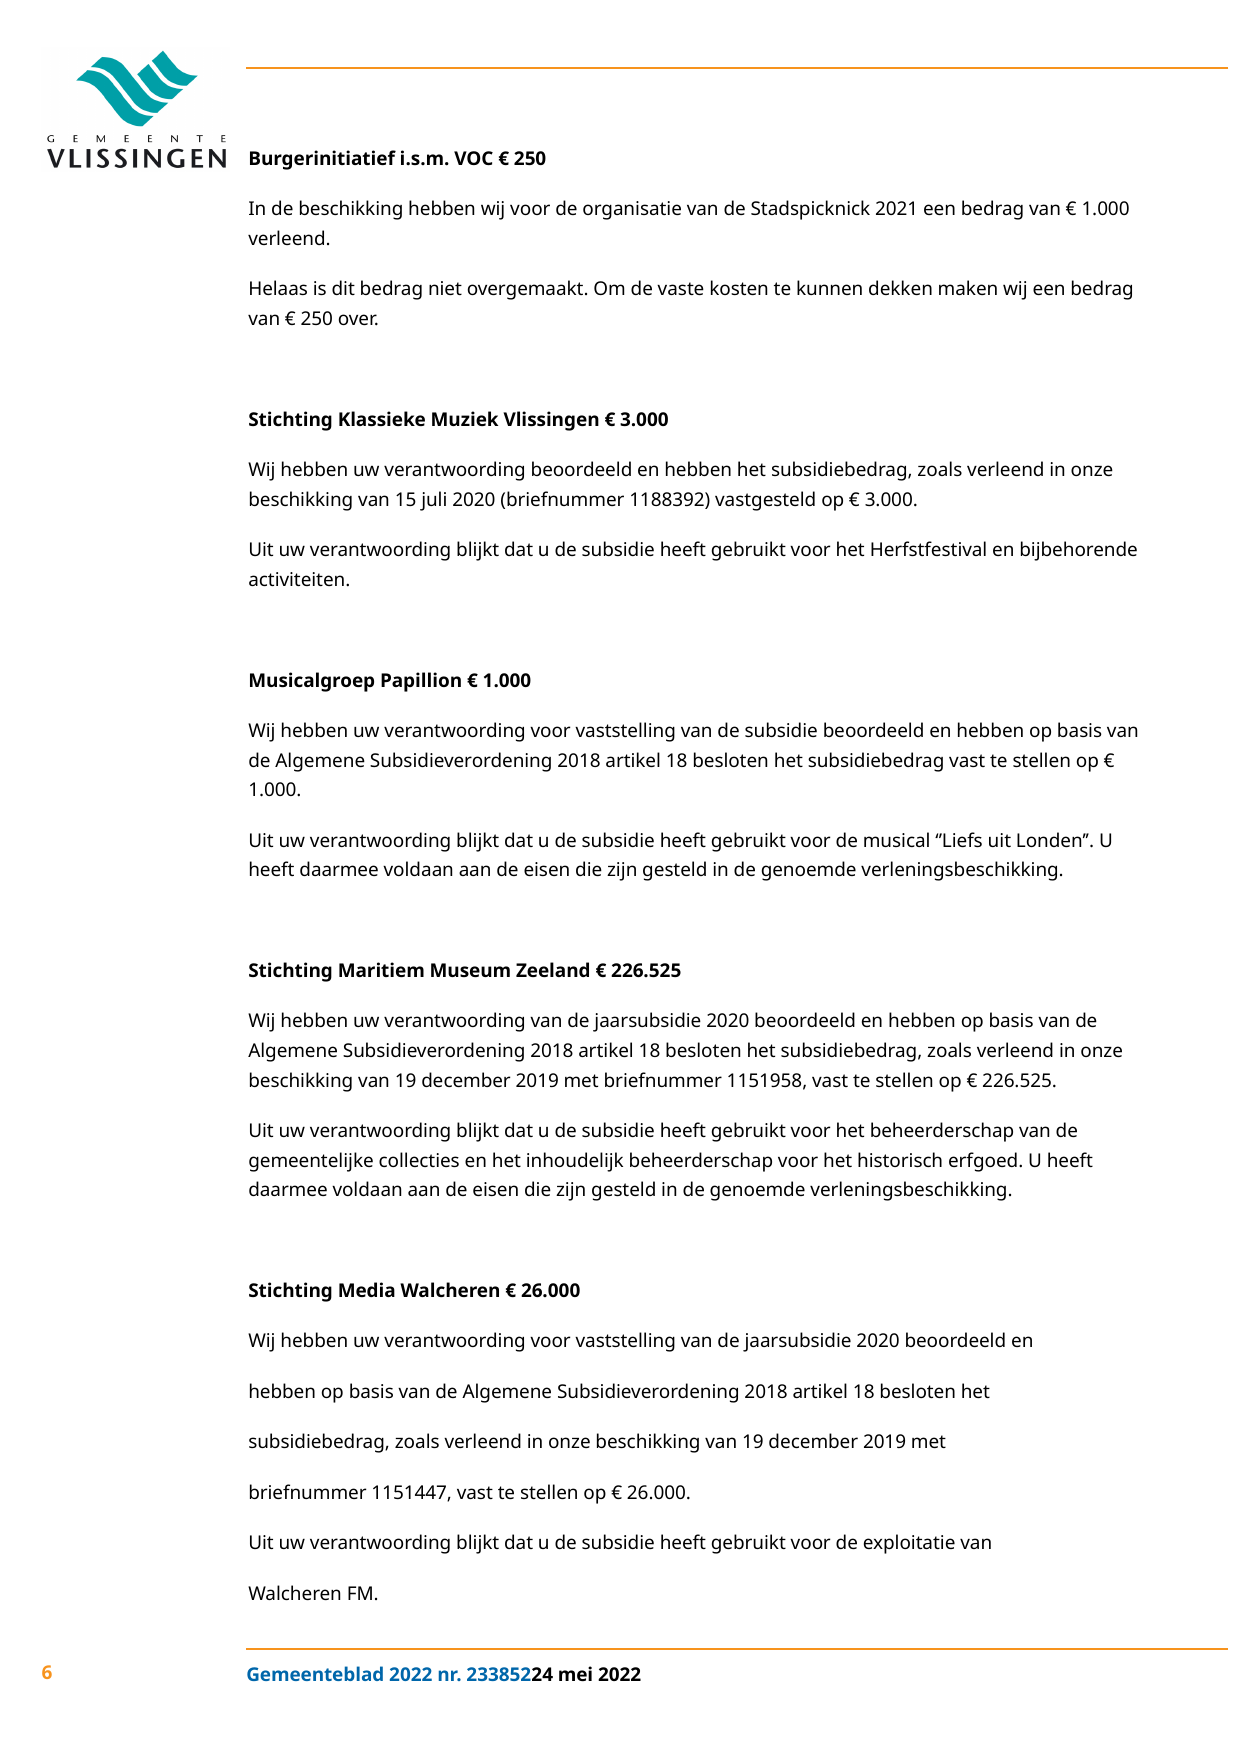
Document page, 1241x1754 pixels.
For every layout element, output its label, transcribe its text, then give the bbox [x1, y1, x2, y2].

text Stichting Klassieke Muziek Vlissingen € 3.000 [248, 406, 1152, 432]
text Musicalgroep Papillion € 1.000 [248, 667, 1152, 693]
text Wij hebben uw verantwoording voor vaststelling van de jaarsubsidie 2020 beoordeeld en [248, 1328, 1152, 1353]
text Burgerinitiatief i.s.m. VOC € 250 [248, 145, 1152, 171]
text Helaas is dit bedrag niet overgemaakt. Om de vaste kosten te kunnen dekken maken wij een bedrag van € 250 over. [248, 276, 1152, 331]
text Wij hebben uw verantwoording voor vaststelling van de subsidie beoordeeld en hebben op basis van de Algemene Subsidieverordening 2018 artikel 18 besloten het subsidiebedrag vast te stellen op € 1.000. [248, 717, 1152, 802]
text Uit uw verantwoording blijkt dat u de subsidie heeft gebruikt voor het beheerderschap van de gemeentelijke collecties en het inhoudelijk beheerderschap voor het historisch erfgoed. U heeft daarmee voldaan aan de eisen die zijn gesteld in de genoemde verleningsbeschikking. [248, 1117, 1152, 1202]
text Walcheren FM. [248, 1580, 1152, 1606]
text Uit uw verantwoording blijkt dat u de subsidie heeft gebruikt voor de musical ‘’Liefs uit Londen’’. U heeft daarmee voldaan aan de eisen die zijn gesteld in de genoemde verleningsbeschikking. [248, 827, 1152, 882]
text Uit uw verantwoording blijkt dat u de subsidie heeft gebruikt voor het Herfstfestival en bijbehorende activiteiten. [248, 536, 1152, 592]
text Stichting Maritiem Museum Zeeland € 226.525 [248, 957, 1152, 983]
text briefnummer 1151447, vast te stellen op € 26.000. [248, 1479, 1152, 1505]
text hebben op basis van de Algemene Subsidieverordening 2018 artikel 18 besloten het [248, 1378, 1152, 1404]
text subsidiebedrag, zoals verleend in onze beschikking van 19 december 2019 met [248, 1428, 1152, 1454]
text Uit uw verantwoording blijkt dat u de subsidie heeft gebruikt voor de exploitatie van [248, 1529, 1152, 1555]
text Wij hebben uw verantwoording beoordeeld en hebben het subsidiebedrag, zoals verleend in onze beschikking van 15 juli 2020 (briefnummer 1188392) vastgesteld op € 3.000. [248, 456, 1152, 512]
picture [41, 47, 231, 172]
text Stichting Media Walcheren € 26.000 [248, 1277, 1152, 1303]
text In de beschikking hebben wij voor de organisatie van de Stadspicknick 2021 een bedrag van € 1.000 verleend. [248, 196, 1152, 251]
text Wij hebben uw verantwoording van de jaarsubsidie 2020 beoordeeld en hebben op basis van de Algemene Subsidieverordening 2018 artikel 18 besloten het subsidiebedrag, zoals verleend in onze beschikking van 19 december 2019 met briefnummer 1151958, vast te stellen op € 226.525. [248, 1008, 1152, 1093]
